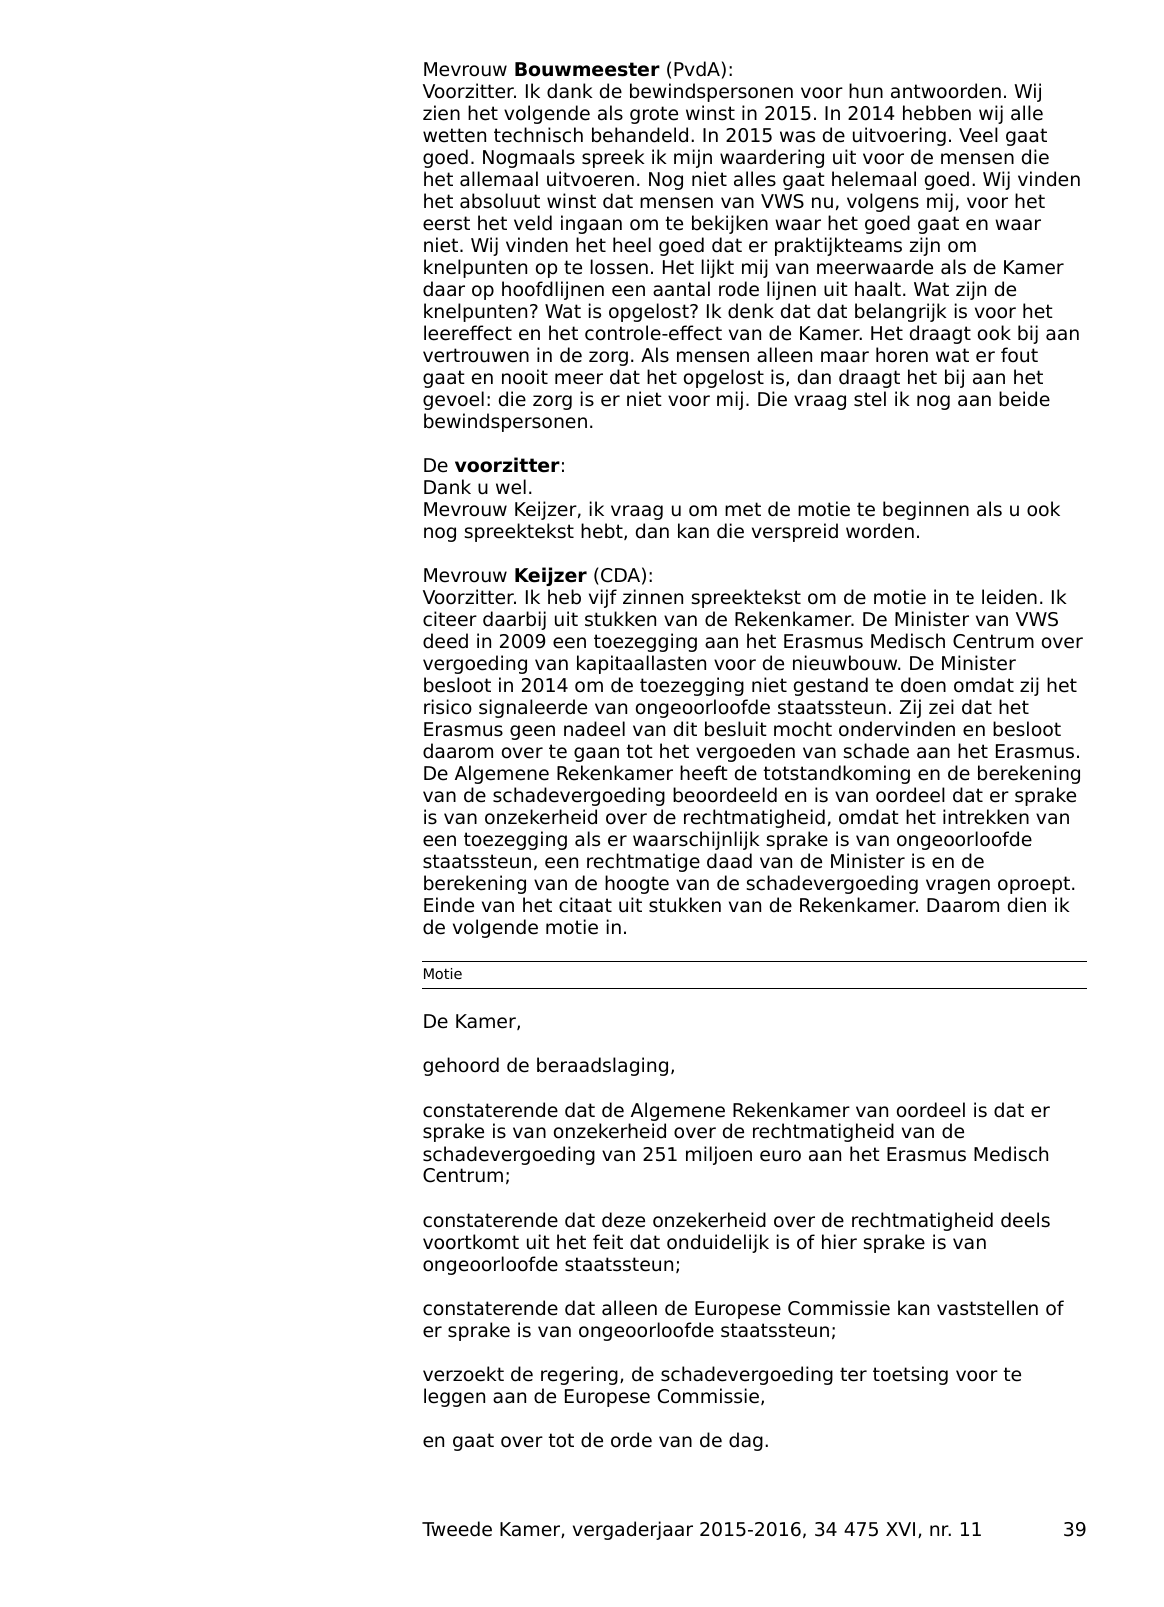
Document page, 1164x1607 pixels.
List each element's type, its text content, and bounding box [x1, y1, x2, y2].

text constaterende dat de Algemene Rekenkamer van oordeel is dat er sprake is van onzekerheid over de rechtmatigheid van de schadevergoeding van 251 miljoen euro aan het Erasmus Medisch Centrum; [422, 1099, 1087, 1187]
text De voorzitter: [422, 455, 1087, 477]
text Voorzitter. Ik heb vijf zinnen spreektekst om de motie in te leiden. Ik citeer daarbij uit stukken van de Rekenkamer. De Minister van VWS deed in 2009 een toezegging aan het Erasmus Medisch Centrum over vergoeding van kapitaallasten voor de nieuwbouw. De Minister besloot in 2014 om de toezegging niet gestand te doen omdat zij het risico signaleerde van ongeoorloofde staatssteun. Zij zei dat het Erasmus geen nadeel van dit besluit mocht ondervinden en besloot daarom over te gaan tot het vergoeden van schade aan het Erasmus. De Algemene Rekenkamer heeft de totstandkoming en de berekening van de schadevergoeding beoordeeld en is van oordeel dat er sprake is van onzekerheid over de rechtmatigheid, omdat het intrekken van een toezegging als er waarschijnlijk sprake is van ongeoorloofde staatssteun, een rechtmatige daad van de Minister is en de berekening van de hoogte van de schadevergoeding vragen oproept. Einde van het citaat uit stukken van de Rekenkamer. Daarom dien ik de volgende motie in. [422, 587, 1087, 939]
text en gaat over tot de orde van de dag. [422, 1430, 1087, 1452]
text Mevrouw Keijzer (CDA): [422, 565, 1087, 587]
text constaterende dat deze onzekerheid over de rechtmatigheid deels voortkomt uit het feit dat onduidelijk is of hier sprake is van ongeoorloofde staatssteun; [422, 1209, 1087, 1276]
text constaterende dat alleen de Europese Commissie kan vaststellen of er sprake is van ongeoorloofde staatssteun; [422, 1298, 1087, 1342]
text gehoord de beraadslaging, [422, 1055, 1087, 1077]
text Dank u wel. [422, 477, 1087, 499]
text De Kamer, [422, 1011, 1087, 1033]
text Mevrouw Bouwmeester (PvdA): [422, 59, 1087, 81]
text Voorzitter. Ik dank de bewindspersonen voor hun antwoorden. Wij zien het volgende als grote winst in 2015. In 2014 hebben wij alle wetten technisch behandeld. In 2015 was de uitvoering. Veel gaat goed. Nogmaals spreek ik mijn waardering uit voor de mensen die het allemaal uitvoeren. Nog niet alles gaat helemaal goed. Wij vinden het absoluut winst dat mensen van VWS nu, volgens mij, voor het eerst het veld ingaan om te bekijken waar het goed gaat en waar niet. Wij vinden het heel goed dat er praktijkteams zijn om knelpunten op te lossen. Het lijkt mij van meerwaarde als de Kamer daar op hoofdlijnen een aantal rode lijnen uit haalt. Wat zijn de knelpunten? Wat is opgelost? Ik denk dat dat belangrijk is voor het leereffect en het controle-effect van de Kamer. Het draagt ook bij aan vertrouwen in de zorg. Als mensen alleen maar horen wat er fout gaat en nooit meer dat het opgelost is, dan draagt het bij aan het gevoel: die zorg is er niet voor mij. Die vraag stel ik nog aan beide bewindspersonen. [422, 81, 1087, 433]
text Mevrouw Keijzer, ik vraag u om met de motie te beginnen als u ook nog spreektekst hebt, dan kan die verspreid worden. [422, 499, 1087, 543]
text verzoekt de regering, de schadevergoeding ter toetsing voor te leggen aan de Europese Commissie, [422, 1364, 1087, 1408]
table_header Motie [422, 962, 1087, 988]
